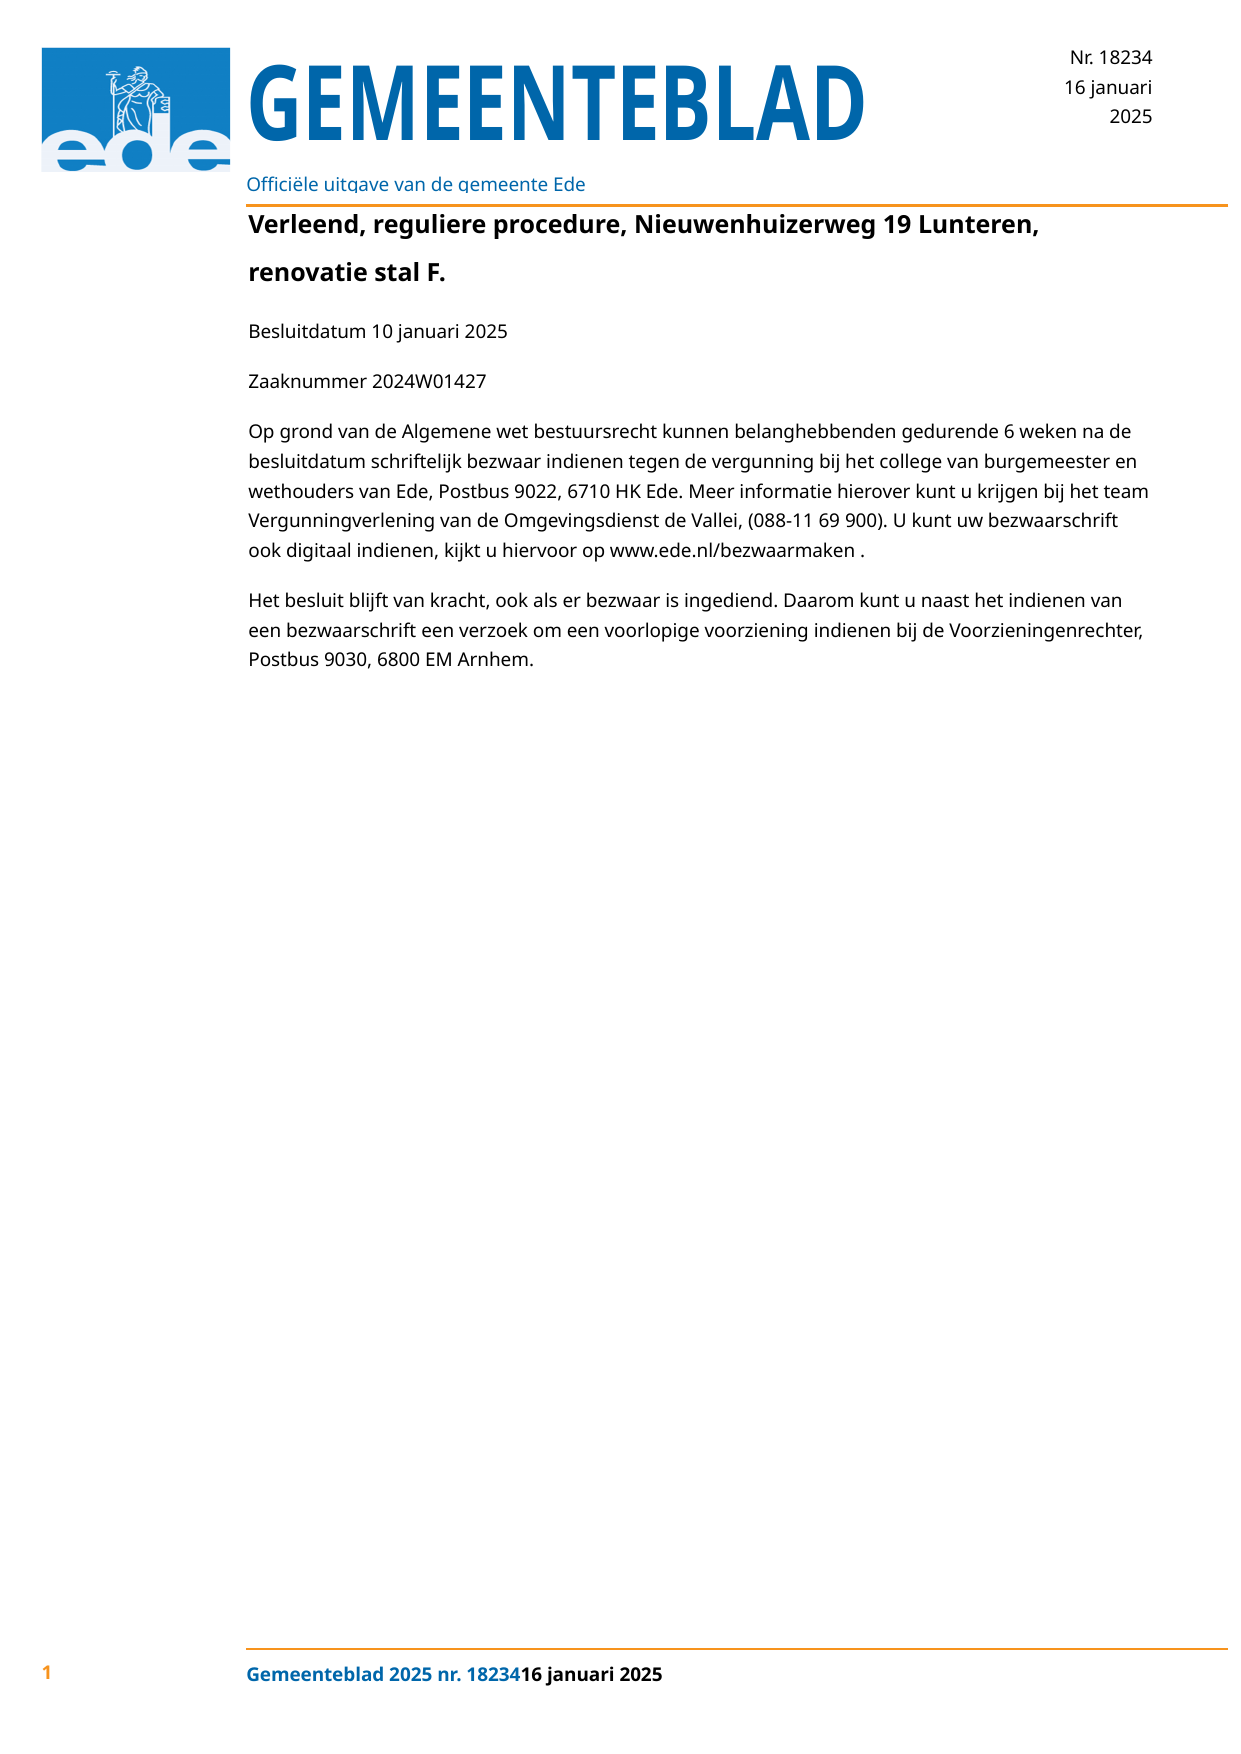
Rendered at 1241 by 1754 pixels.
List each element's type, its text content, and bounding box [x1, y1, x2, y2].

text Op grond van de Algemene wet bestuursrecht kunnen belanghebbenden gedurende 6 weken na de besluitdatum schriftelijk bezwaar indienen tegen de vergunning bij het college van burgemeester en wethouders van Ede, Postbus 9022, 6710 HK Ede. Meer informatie hierover kunt u krijgen bij het team Vergunningverlening van de Omgevingsdienst de Vallei, (088-11 69 900). U kunt uw bezwaarschrift ook digitaal indienen, kijkt u hiervoor op www.ede.nl/bezwaarmaken . [248, 419, 1152, 563]
text Besluitdatum 10 januari 2025 [248, 318, 1152, 344]
text Zaaknummer 2024W01427 [248, 368, 1152, 394]
text Verleend, reguliere procedure, Nieuwenhuizerweg 19 Lunteren, renovatie stal F. [248, 207, 1152, 288]
picture [41, 47, 231, 172]
text Het besluit blijft van kracht, ook als er bezwaar is ingediend. Daarom kunt u naast het indienen van een bezwaarschrift een verzoek om een voorlopige voorziening indienen bij de Voorzieningenrechter, Postbus 9030, 6800 EM Arnhem. [248, 587, 1152, 672]
